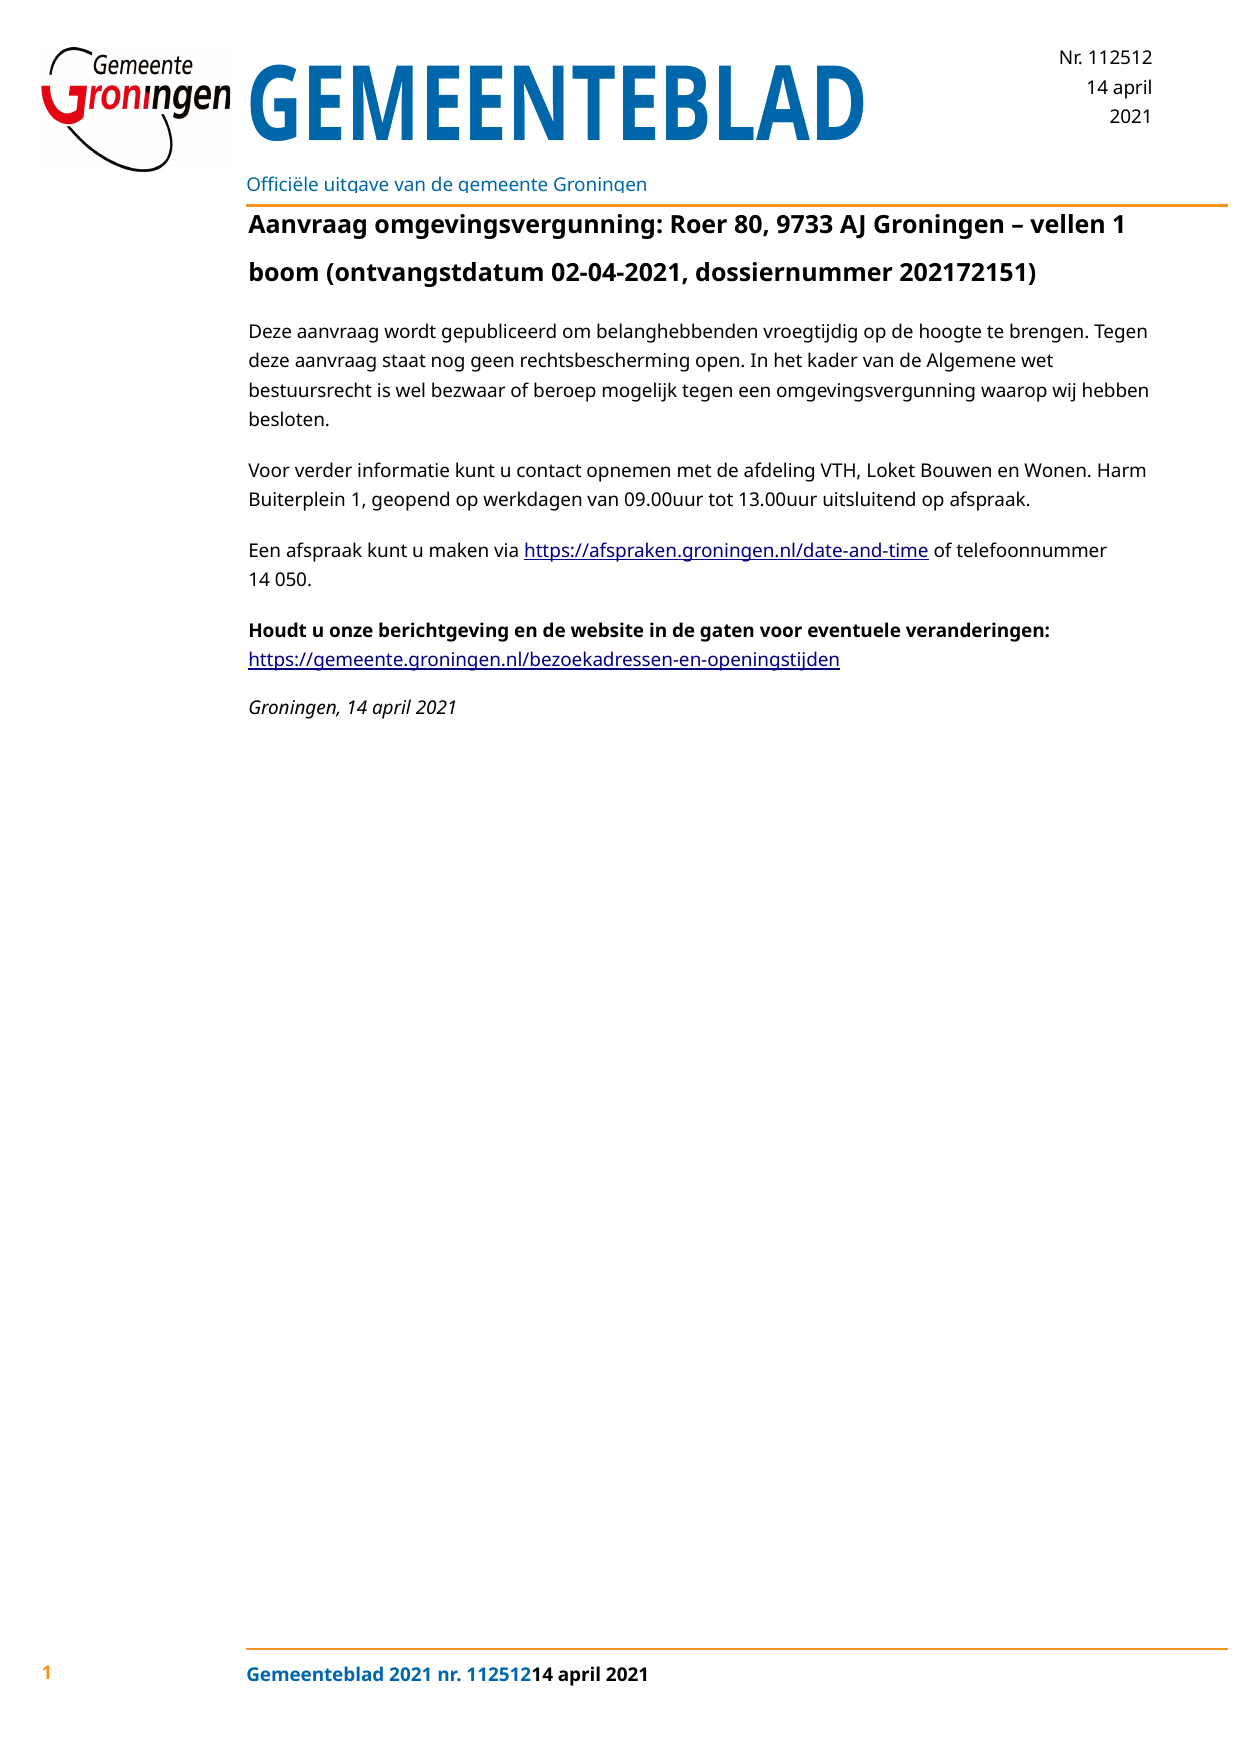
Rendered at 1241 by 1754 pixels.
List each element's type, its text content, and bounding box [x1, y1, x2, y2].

text Deze aanvraag wordt gepubliceerd om belanghebbenden vroegtijdig op de hoogte te brengen. Tegen deze aanvraag staat nog geen rechtsbescherming open. In het kader van de Algemene wet bestuursrecht is wel bezwaar of beroep mogelijk tegen een omgevingsvergunning waarop wij hebben besloten. [248, 318, 1152, 432]
text Houdt u onze berichtgeving en de website in de gaten voor eventuele veranderingen: https://gemeente.groningen.nl/bezoekadressen-en-openingstijden [248, 617, 1152, 672]
text Groningen, 14 april 2021 [248, 694, 1152, 720]
text Een afspraak kunt u maken via https://afspraken.groningen.nl/date-and-time of telefoonnummer 14 050. [248, 537, 1152, 592]
text Voor verder informatie kunt u contact opnemen met de afdeling VTH, Loket Bouwen en Wonen. Harm Buiterplein 1, geopend op werkdagen van 09.00uur tot 13.00uur uitsluitend op afspraak. [248, 457, 1152, 512]
picture [41, 47, 231, 172]
text Aanvraag omgevingsvergunning: Roer 80, 9733 AJ Groningen – vellen 1 boom (ontvangstdatum 02-04-2021, dossiernummer 202172151) [248, 207, 1152, 288]
